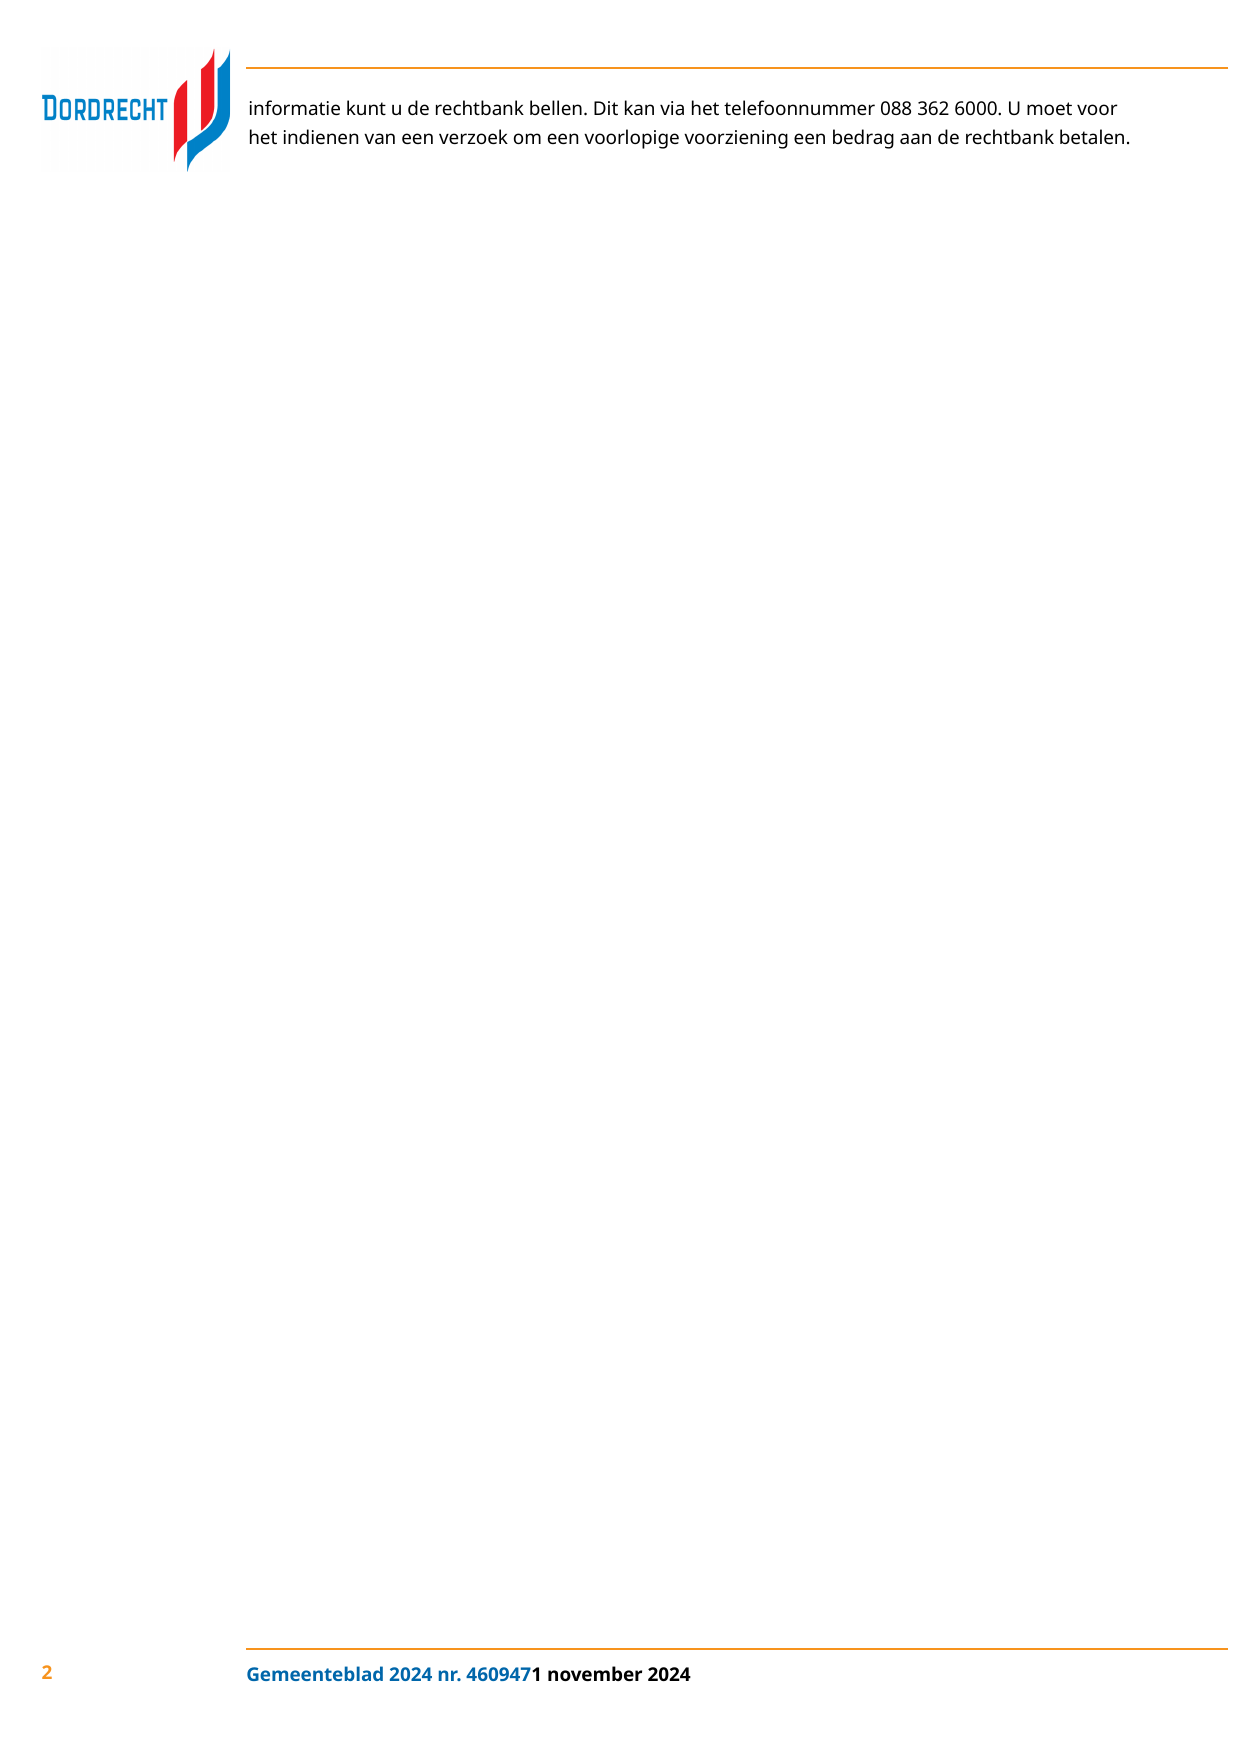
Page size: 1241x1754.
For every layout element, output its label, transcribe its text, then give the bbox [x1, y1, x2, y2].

picture [41, 47, 231, 172]
text informatie kunt u de rechtbank bellen. Dit kan via het telefoonnummer 088 362 6000. U moet voor het indienen van een verzoek om een voorlopige voorziening een bedrag aan de rechtbank betalen. [248, 95, 1152, 150]
